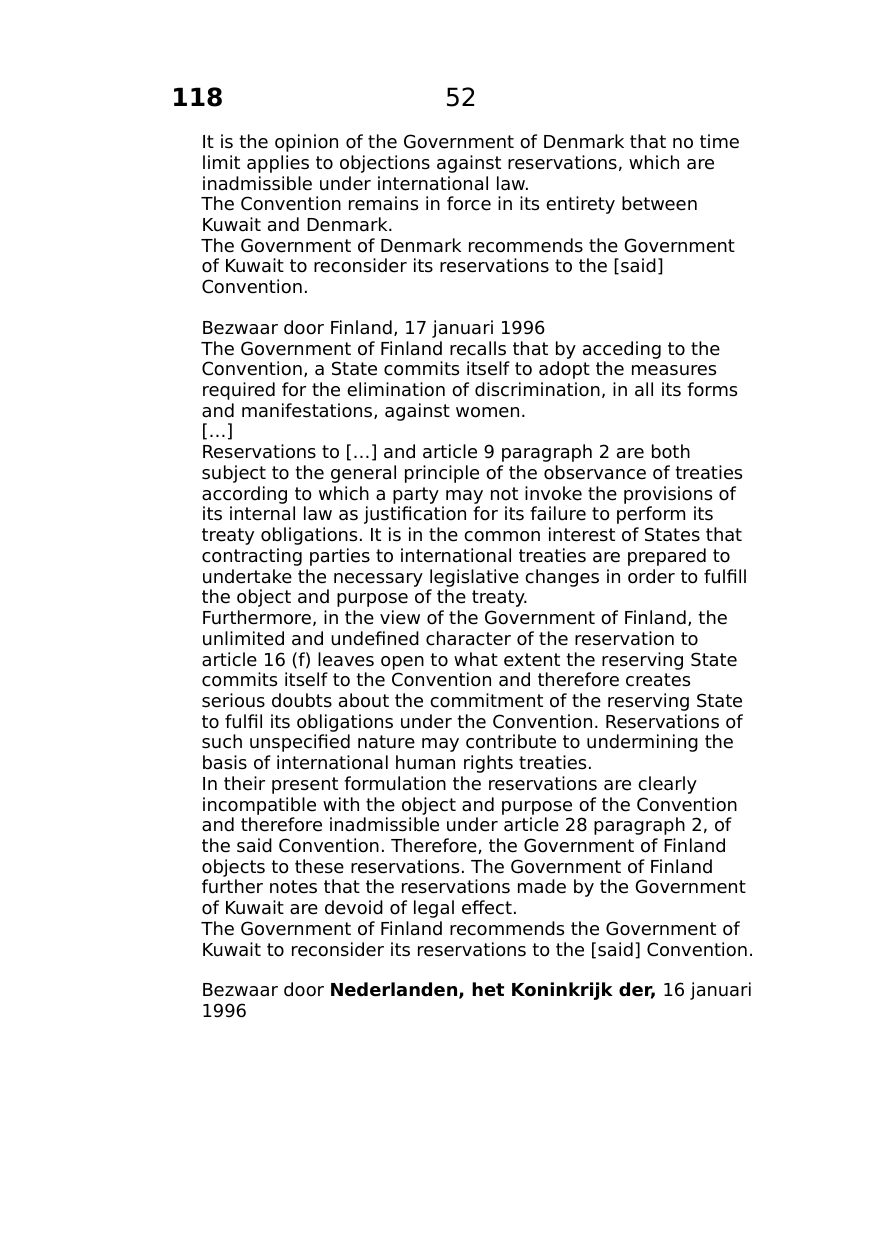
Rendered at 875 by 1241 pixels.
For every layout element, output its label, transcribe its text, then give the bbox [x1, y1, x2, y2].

text The Government of Denmark recommends the Government of Kuwait to reconsider its reservations to the [said] Convention. [201, 236, 756, 298]
text The Government of Finland recalls that by acceding to the Convention, a State commits itself to adopt the measures required for the elimination of discrimination, in all its forms and manifestations, against women. [201, 338, 756, 421]
text Bezwaar door Finland, 17 januari 1996 [201, 318, 756, 338]
text […] [201, 421, 756, 442]
text It is the opinion of the Government of Denmark that no time limit applies to objections against reservations, which are inadmissible under international law. [201, 132, 756, 194]
text In their present formulation the reservations are clearly incompatible with the object and purpose of the Convention and therefore inadmissible under article 28 paragraph 2, of the said Convention. Therefore, the Government of Finland objects to these reservations. The Government of Finland further notes that the reservations made by the Government of Kuwait are devoid of legal effect. [201, 774, 756, 919]
text Furthermore, in the view of the Government of Finland, the unlimited and undefined character of the reservation to article 16 (f) leaves open to what extent the reserving State commits itself to the Convention and therefore creates serious doubts about the commitment of the reserving State to fulfil its obligations under the Convention. Reservations of such unspecified nature may contribute to undermining the basis of international human rights treaties. [201, 608, 756, 774]
text Bezwaar door Nederlanden, het Koninkrijk der, 16 januari 1996 [201, 980, 756, 1022]
text Reservations to […] and article 9 paragraph 2 are both subject to the general principle of the observance of treaties according to which a party may not invoke the provisions of its internal law as justification for its failure to perform its treaty obligations. It is in the common interest of States that contracting parties to international treaties are prepared to undertake the necessary legislative changes in order to fulfill the object and purpose of the treaty. [201, 442, 756, 608]
text The Convention remains in force in its entirety between Kuwait and Denmark. [201, 194, 756, 236]
text The Government of Finland recommends the Government of Kuwait to reconsider its reservations to the [said] Convention. [201, 919, 756, 960]
